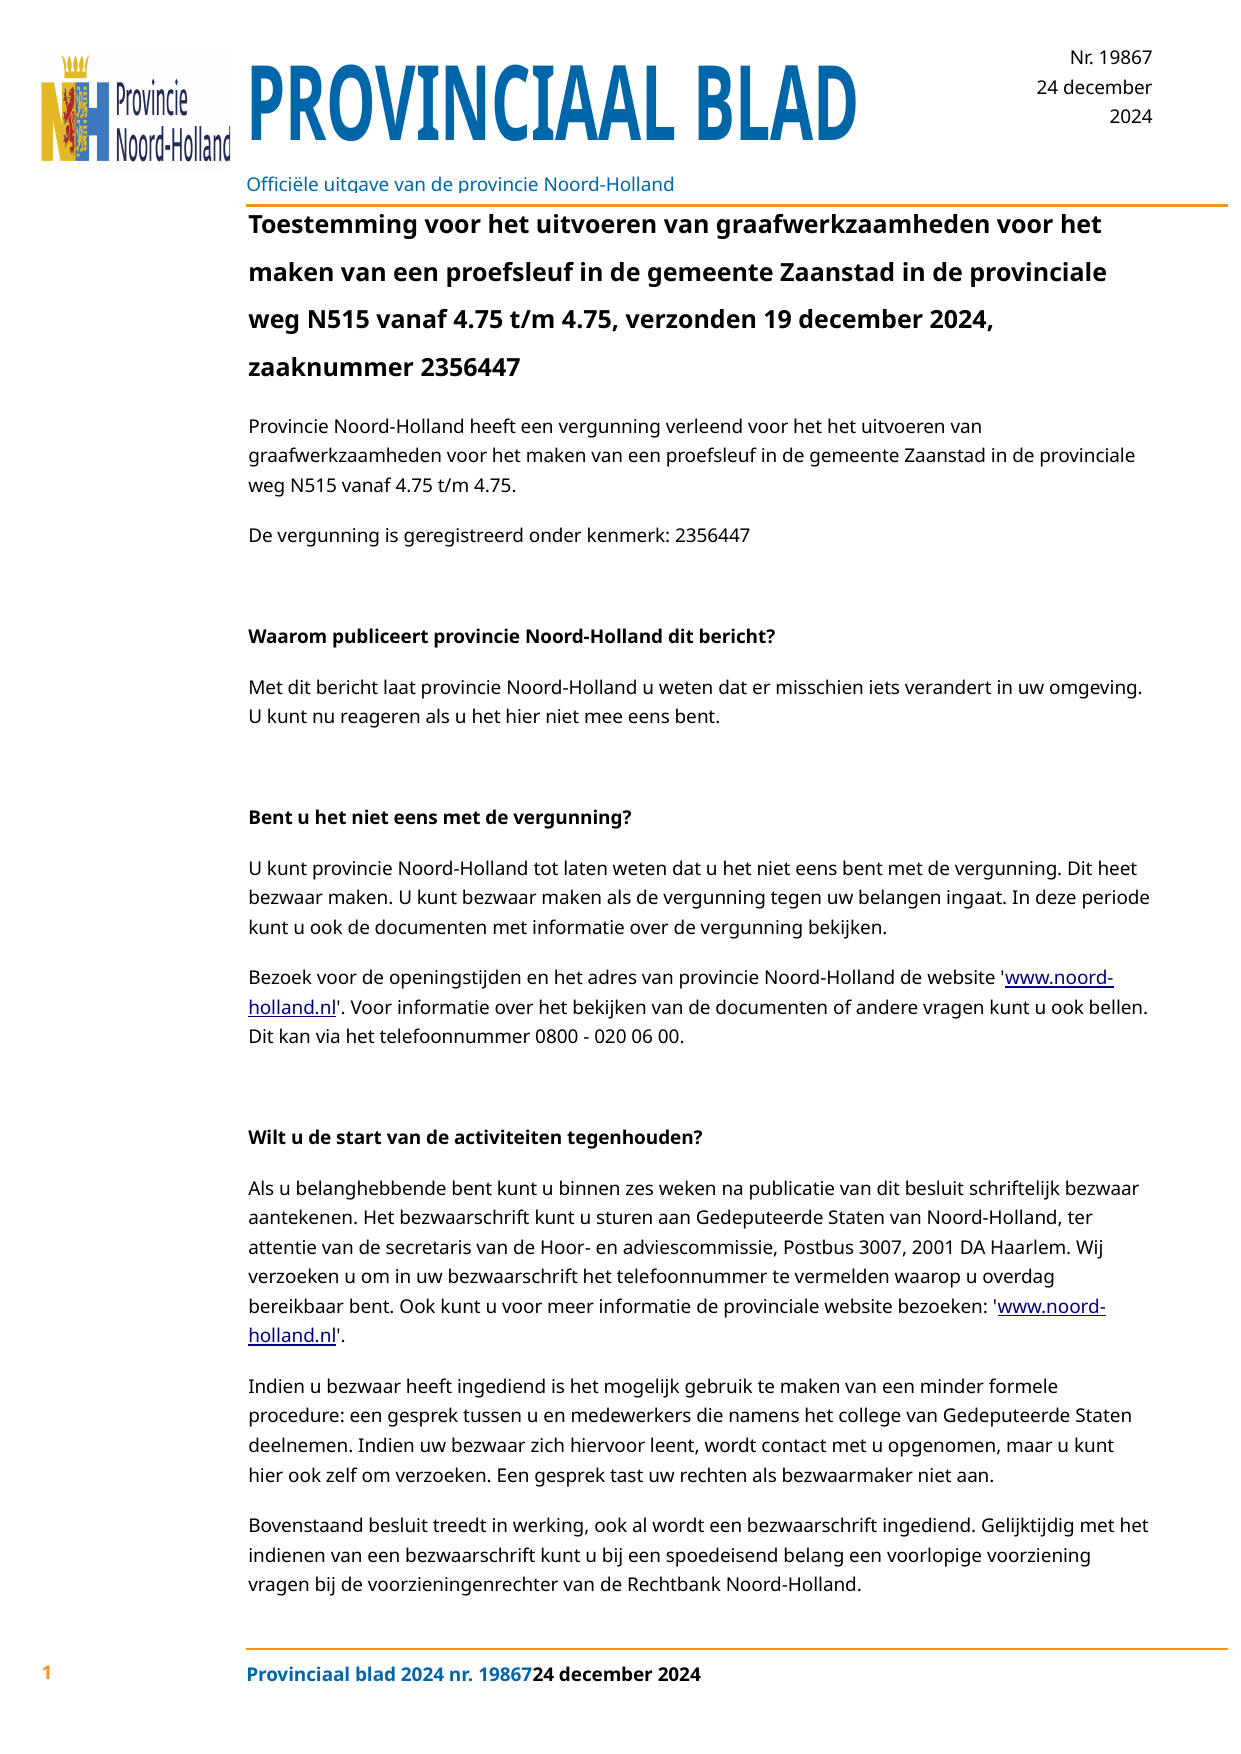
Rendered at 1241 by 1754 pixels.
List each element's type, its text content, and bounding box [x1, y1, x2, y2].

text Bovenstaand besluit treedt in werking, ook al wordt een bezwaarschrift ingediend. Gelijktijdig met het indienen van een bezwaarschrift kunt u bij een spoedeisend belang een voorlopige voorziening vragen bij de voorzieningenrechter van de Rechtbank Noord-Holland. [248, 1512, 1152, 1597]
text Provincie Noord-Holland heeft een vergunning verleend voor het het uitvoeren van graafwerkzaamheden voor het maken van een proefsleuf in de gemeente Zaanstad in de provinciale weg N515 vanaf 4.75 t/m 4.75. [248, 413, 1152, 498]
text De vergunning is geregistreerd onder kenmerk: 2356447 [248, 523, 1152, 548]
text Bezoek voor de openingstijden en het adres van provincie Noord-Holland de website 'www.noord-holland.nl'. Voor informatie over het bekijken van de documenten of andere vragen kunt u ook bellen. Dit kan via het telefoonnummer 0800 - 020 06 00. [248, 964, 1152, 1049]
text Bent u het niet eens met de vergunning? [248, 804, 1152, 830]
text Toestemming voor het uitvoeren van graafwerkzaamheden voor het maken van een proefsleuf in de gemeente Zaanstad in de provinciale weg N515 vanaf 4.75 t/m 4.75, verzonden 19 december 2024, zaaknummer 2356447 [248, 207, 1152, 384]
text Als u belanghebbende bent kunt u binnen zes weken na publicatie van dit besluit schriftelijk bezwaar aantekenen. Het bezwaarschrift kunt u sturen aan Gedeputeerde Staten van Noord-Holland, ter attentie van de secretaris van de Hoor- en adviescommissie, Postbus 3007, 2001 DA Haarlem. Wij verzoeken u om in uw bezwaarschrift het telefoonnummer te vermelden waarop u overdag bereikbaar bent. Ook kunt u voor meer informatie de provinciale website bezoeken: 'www.noord-holland.nl'. [248, 1175, 1152, 1348]
text Met dit bericht laat provincie Noord-Holland u weten dat er misschien iets verandert in uw omgeving. U kunt nu reageren als u het hier niet mee eens bent. [248, 674, 1152, 729]
text U kunt provincie Noord-Holland tot laten weten dat u het niet eens bent met de vergunning. Dit heet bezwaar maken. U kunt bezwaar maken als de vergunning tegen uw belangen ingaat. In deze periode kunt u ook de documenten met informatie over de vergunning bekijken. [248, 855, 1152, 940]
text Wilt u de start van de activiteiten tegenhouden? [248, 1124, 1152, 1150]
text Waarom publiceert provincie Noord-Holland dit bericht? [248, 623, 1152, 649]
text Indien u bezwaar heeft ingediend is het mogelijk gebruik te maken van een minder formele procedure: een gesprek tussen u en medewerkers die namens het college van Gedeputeerde Staten deelnemen. Indien uw bezwaar zich hiervoor leent, wordt contact met u opgenomen, maar u kunt hier ook zelf om verzoeken. Een gesprek tast uw rechten als bezwaarmaker niet aan. [248, 1373, 1152, 1488]
picture [41, 47, 231, 172]
